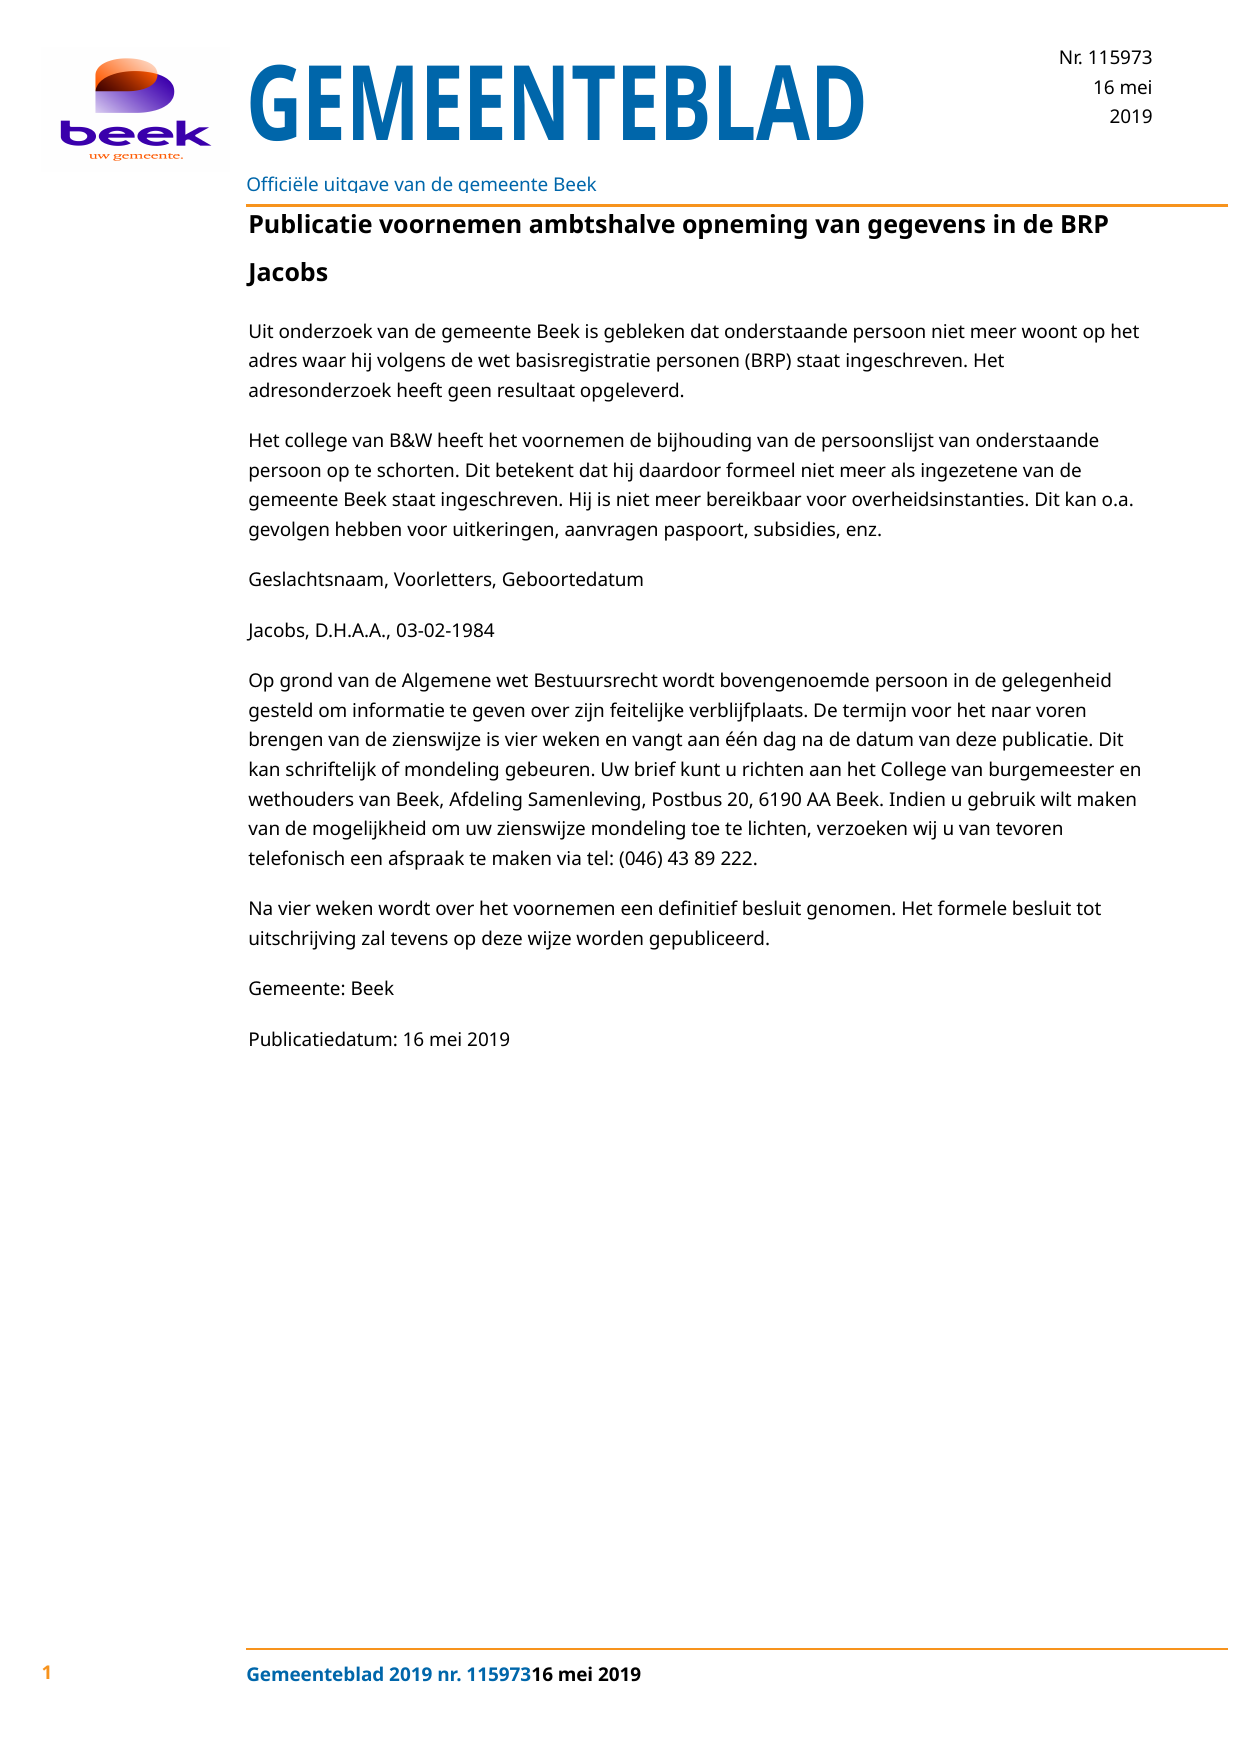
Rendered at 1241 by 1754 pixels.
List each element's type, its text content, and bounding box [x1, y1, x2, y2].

text Na vier weken wordt over het voornemen een definitief besluit genomen. Het formele besluit tot uitschrijving zal tevens op deze wijze worden gepubliceerd. [248, 895, 1152, 951]
text Op grond van de Algemene wet Bestuursrecht wordt bovengenoemde persoon in de gelegenheid gesteld om informatie te geven over zijn feitelijke verblijfplaats. De termijn voor het naar voren brengen van de zienswijze is vier weken en vangt aan één dag na de datum van deze publicatie. Dit kan schriftelijk of mondeling gebeuren. Uw brief kunt u richten aan het College van burgemeester en wethouders van Beek, Afdeling Samenleving, Postbus 20, 6190 AA Beek. Indien u gebruik wilt maken van de mogelijkheid om uw zienswijze mondeling toe te lichten, verzoeken wij u van tevoren telefonisch een afspraak te maken via tel: (046) 43 89 222. [248, 667, 1152, 871]
text Jacobs, D.H.A.A., 03-02-1984 [248, 617, 1152, 643]
text Uit onderzoek van de gemeente Beek is gebleken dat onderstaande persoon niet meer woont op het adres waar hij volgens de wet basisregistratie personen (BRP) staat ingeschreven. Het adresonderzoek heeft geen resultaat opgeleverd. [248, 318, 1152, 403]
text Publicatie voornemen ambtshalve opneming van gegevens in de BRP Jacobs [248, 207, 1152, 288]
text Geslachtsnaam, Voorletters, Geboortedatum [248, 567, 1152, 592]
text Het college van B&W heeft het voornemen de bijhouding van de persoonslijst van onderstaande persoon op te schorten. Dit betekent dat hij daardoor formeel niet meer als ingezetene van de gemeente Beek staat ingeschreven. Hij is niet meer bereikbaar voor overheidsinstanties. Dit kan o.a. gevolgen hebben voor uitkeringen, aanvragen paspoort, subsidies, enz. [248, 427, 1152, 542]
picture [41, 47, 231, 172]
text Gemeente: Beek [248, 975, 1152, 1001]
text Publicatiedatum: 16 mei 2019 [248, 1026, 1152, 1052]
